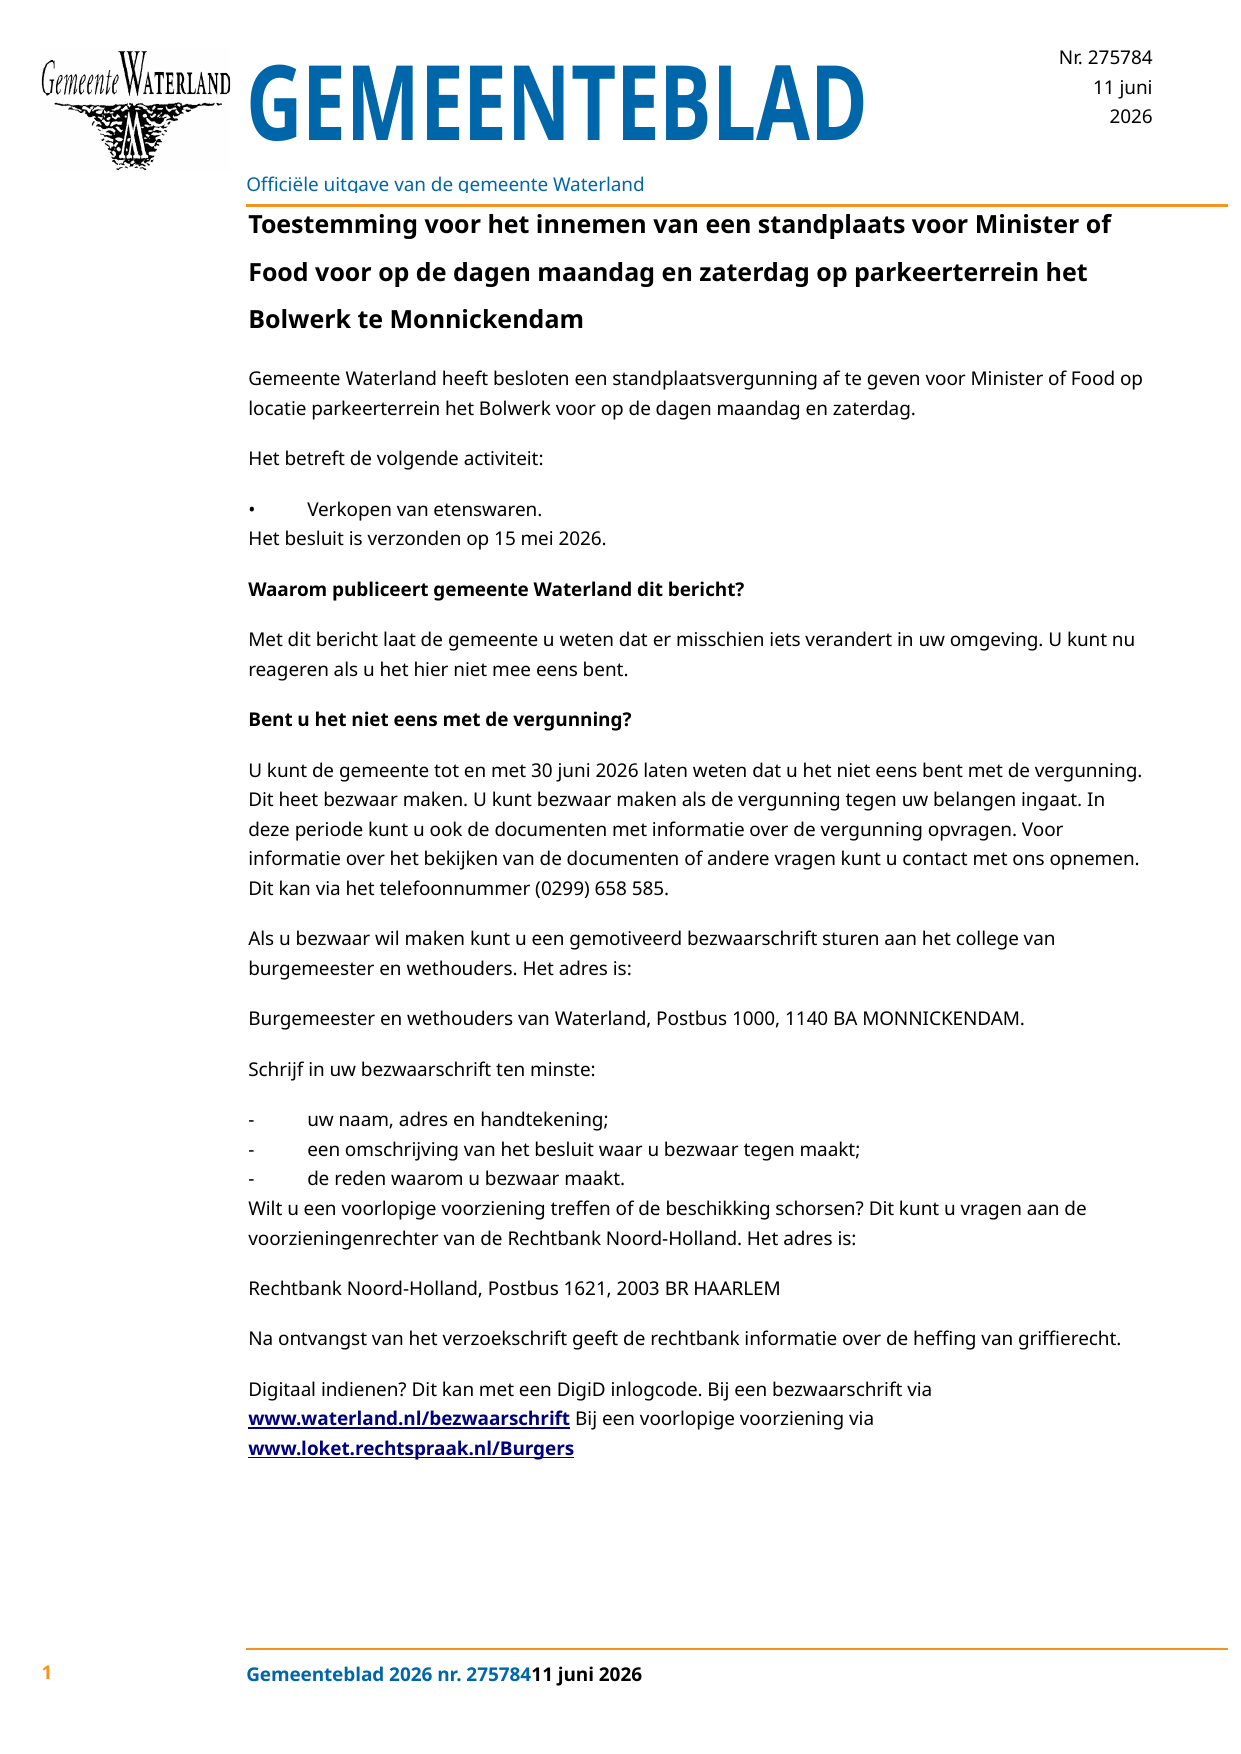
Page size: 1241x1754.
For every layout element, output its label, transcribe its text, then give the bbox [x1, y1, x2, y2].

text Rechtbank Noord-Holland, Postbus 1621, 2003 BR HAARLEM [248, 1275, 1152, 1301]
text Bent u het niet eens met de vergunning? [248, 706, 1152, 732]
list de reden waarom u bezwaar maakt. [248, 1166, 1152, 1191]
list uw naam, adres en handtekening; [248, 1106, 1152, 1132]
text Schrijf in uw bezwaarschrift ten minste: [248, 1056, 1152, 1082]
text Toestemming voor het innemen van een standplaats voor Minister of Food voor op de dagen maandag en zaterdag op parkeerterrein het Bolwerk te Monnickendam [248, 207, 1152, 336]
text Wilt u een voorlopige voorziening treffen of de beschikking schorsen? Dit kunt u vragen aan de voorzieningenrechter van de Rechtbank Noord-Holland. Het adres is: [248, 1195, 1152, 1250]
list een omschrijving van het besluit waar u bezwaar tegen maakt; [248, 1136, 1152, 1162]
picture [41, 47, 231, 172]
text Als u bezwaar wil maken kunt u een gemotiveerd bezwaarschrift sturen aan het college van burgemeester en wethouders. Het adres is: [248, 926, 1152, 981]
text Het besluit is verzonden op 15 mei 2026. [248, 526, 1152, 551]
text Het betreft de volgende activiteit: [248, 446, 1152, 471]
list Verkopen van etenswaren. [248, 496, 1152, 522]
text Digitaal indienen? Dit kan met een DigiD inlogcode. Bij een bezwaarschrift via www.waterland.nl/bezwaarschrift Bij een voorlopige voorziening via www.loket.rechtspraak.nl/Burgers [248, 1376, 1152, 1461]
text Met dit bericht laat de gemeente u weten dat er misschien iets verandert in uw omgeving. U kunt nu reageren als u het hier niet mee eens bent. [248, 626, 1152, 682]
text U kunt de gemeente tot en met 30 juni 2026 laten weten dat u het niet eens bent met de vergunning. Dit heet bezwaar maken. U kunt bezwaar maken als de vergunning tegen uw belangen ingaat. In deze periode kunt u ook de documenten met informatie over de vergunning opvragen. Voor informatie over het bekijken van de documenten of andere vragen kunt u contact met ons opnemen. Dit kan via het telefoonnummer (0299) 658 585. [248, 757, 1152, 901]
text Gemeente Waterland heeft besloten een standplaatsvergunning af te geven voor Minister of Food op locatie parkeerterrein het Bolwerk voor op de dagen maandag en zaterdag. [248, 366, 1152, 421]
text Na ontvangst van het verzoekschrift geeft de rechtbank informatie over de heffing van griffierecht. [248, 1326, 1152, 1351]
text Burgemeester en wethouders van Waterland, Postbus 1000, 1140 BA MONNICKENDAM. [248, 1006, 1152, 1031]
text Waarom publiceert gemeente Waterland dit bericht? [248, 576, 1152, 602]
